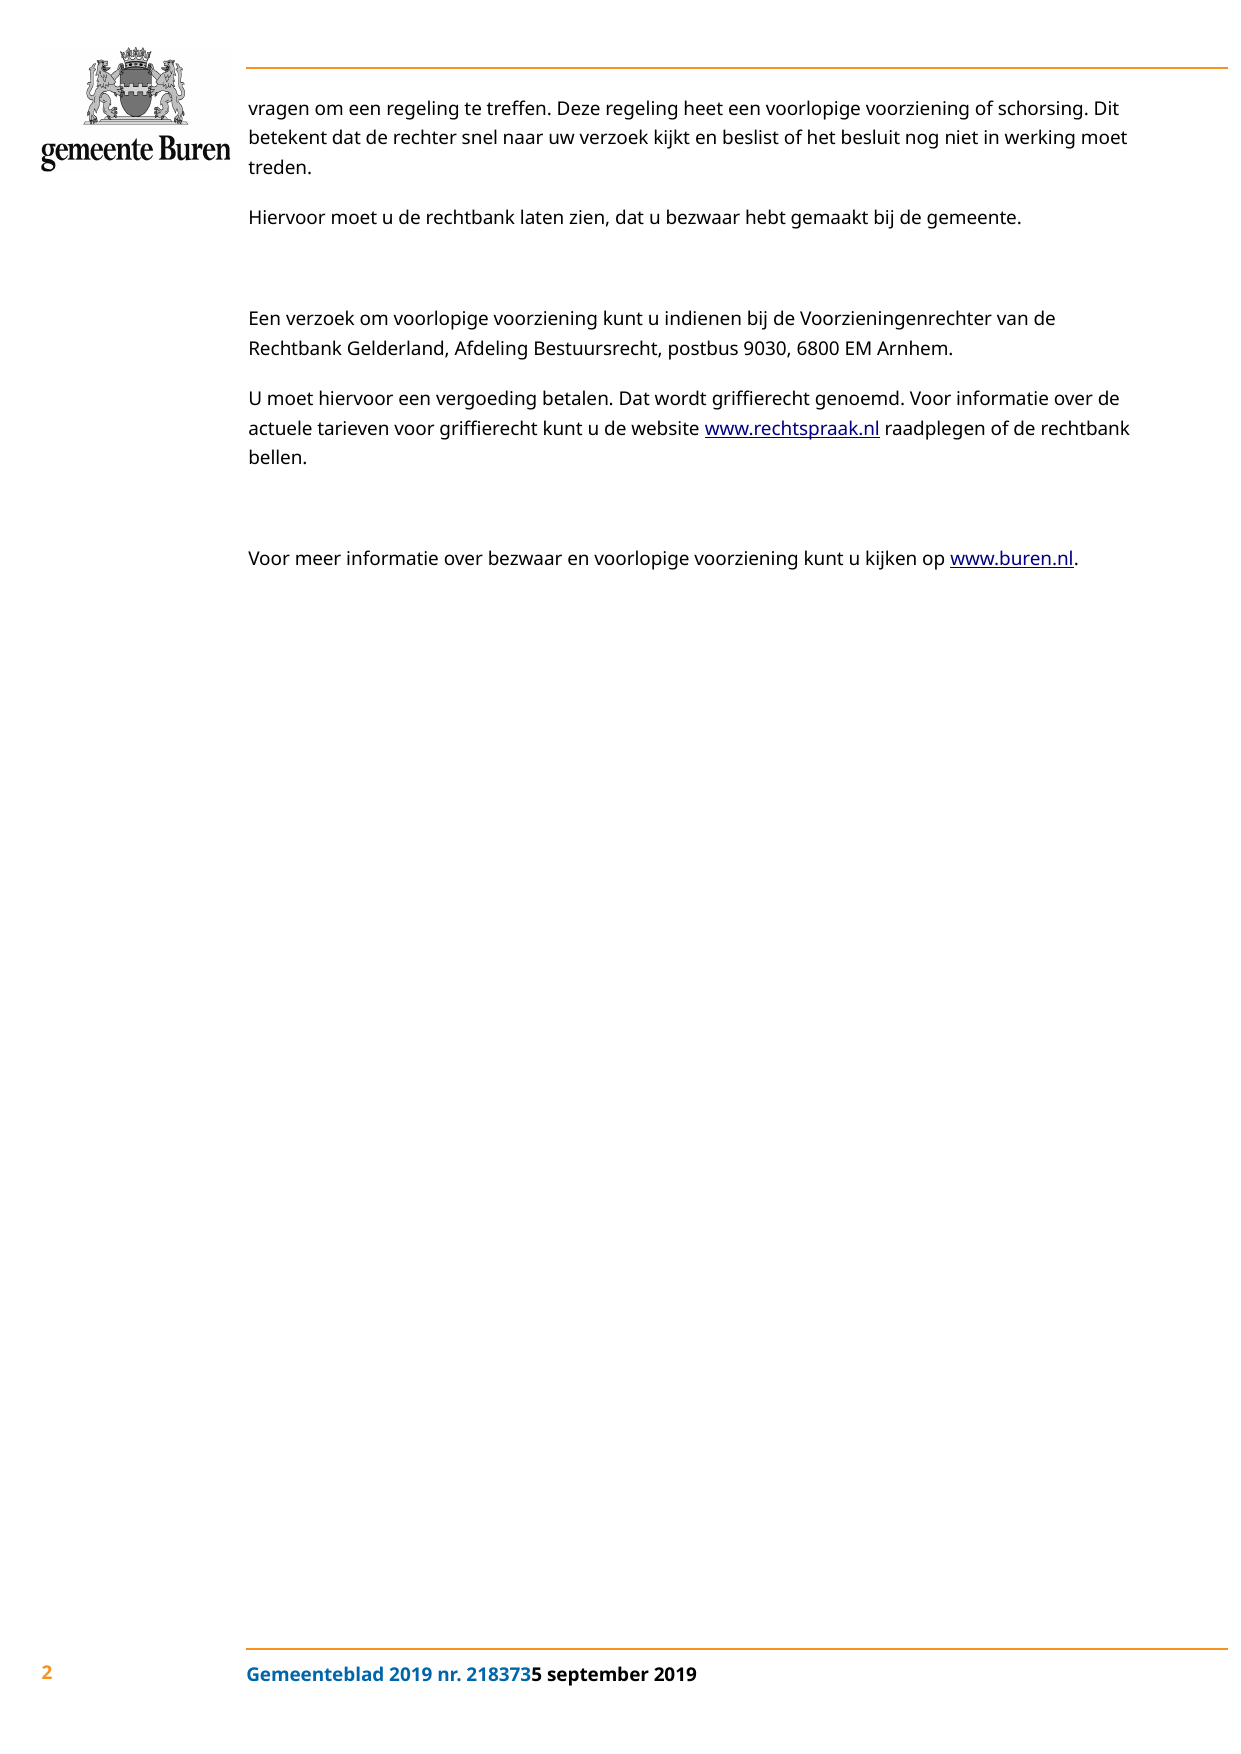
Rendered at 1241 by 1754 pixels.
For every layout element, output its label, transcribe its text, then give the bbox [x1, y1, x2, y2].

text Voor meer informatie over bezwaar en voorlopige voorziening kunt u kijken op www.buren.nl. [248, 545, 1152, 571]
text vragen om een regeling te treffen. Deze regeling heet een voorlopige voorziening of schorsing. Dit betekent dat de rechter snel naar uw verzoek kijkt en beslist of het besluit nog niet in werking moet treden. [248, 95, 1152, 180]
text Hiervoor moet u de rechtbank laten zien, dat u bezwaar hebt gemaakt bij de gemeente. [248, 204, 1152, 230]
text Een verzoek om voorlopige voorziening kunt u indienen bij de Voorzieningenrechter van de Rechtbank Gelderland, Afdeling Bestuursrecht, postbus 9030, 6800 EM Arnhem. [248, 305, 1152, 361]
picture [41, 47, 231, 172]
text U moet hiervoor een vergoeding betalen. Dat wordt griffierecht genoemd. Voor informatie over de actuele tarieven voor griffierecht kunt u de website www.rechtspraak.nl raadplegen of de rechtbank bellen. [248, 385, 1152, 470]
